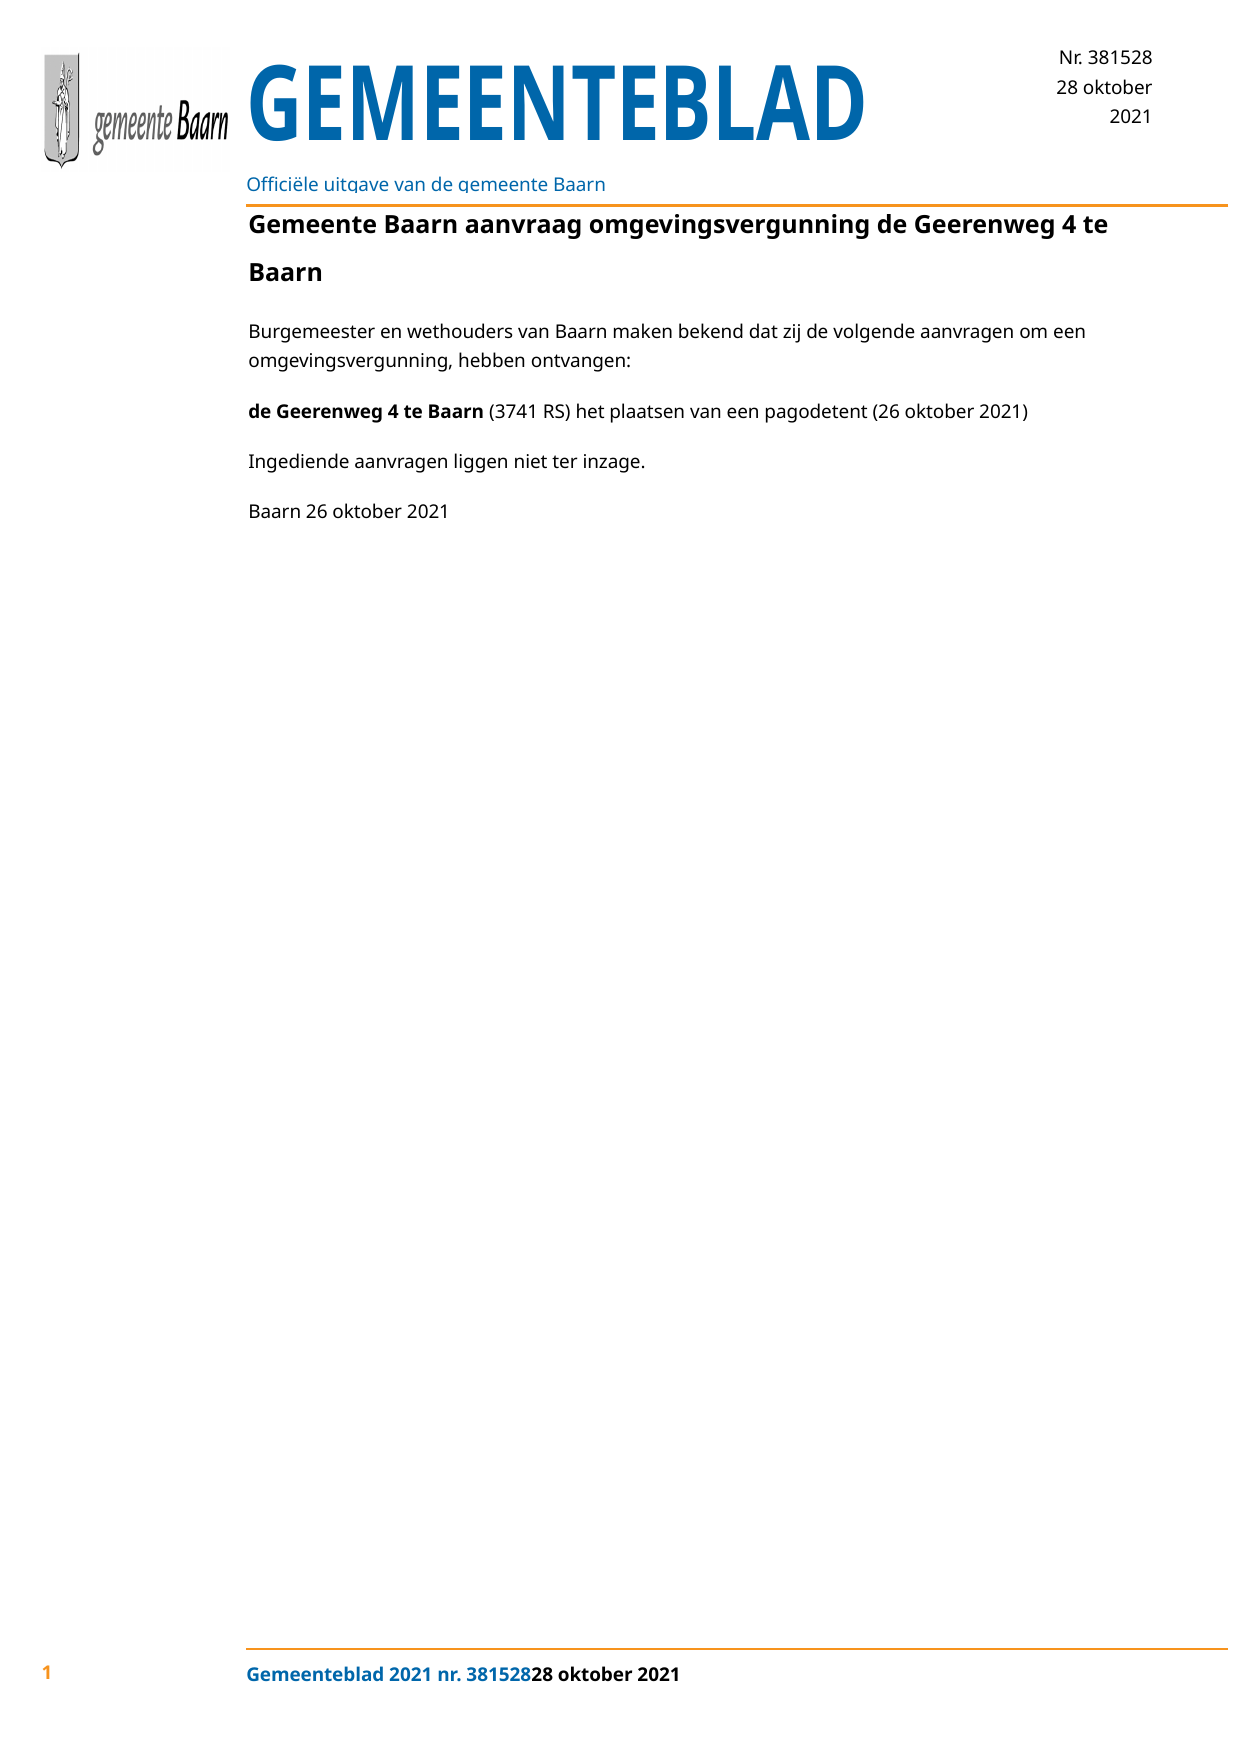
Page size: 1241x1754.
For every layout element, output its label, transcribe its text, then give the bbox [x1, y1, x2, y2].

picture [41, 47, 231, 172]
text Burgemeester en wethouders van Baarn maken bekend dat zij de volgende aanvragen om een omgevingsvergunning, hebben ontvangen: [248, 318, 1152, 373]
text Baarn 26 oktober 2021 [248, 499, 1152, 524]
text Gemeente Baarn aanvraag omgevingsvergunning de Geerenweg 4 te Baarn [248, 207, 1152, 288]
text de Geerenweg 4 te Baarn (3741 RS) het plaatsen van een pagodetent (26 oktober 2021) [248, 398, 1152, 424]
text Ingediende aanvragen liggen niet ter inzage. [248, 448, 1152, 474]
